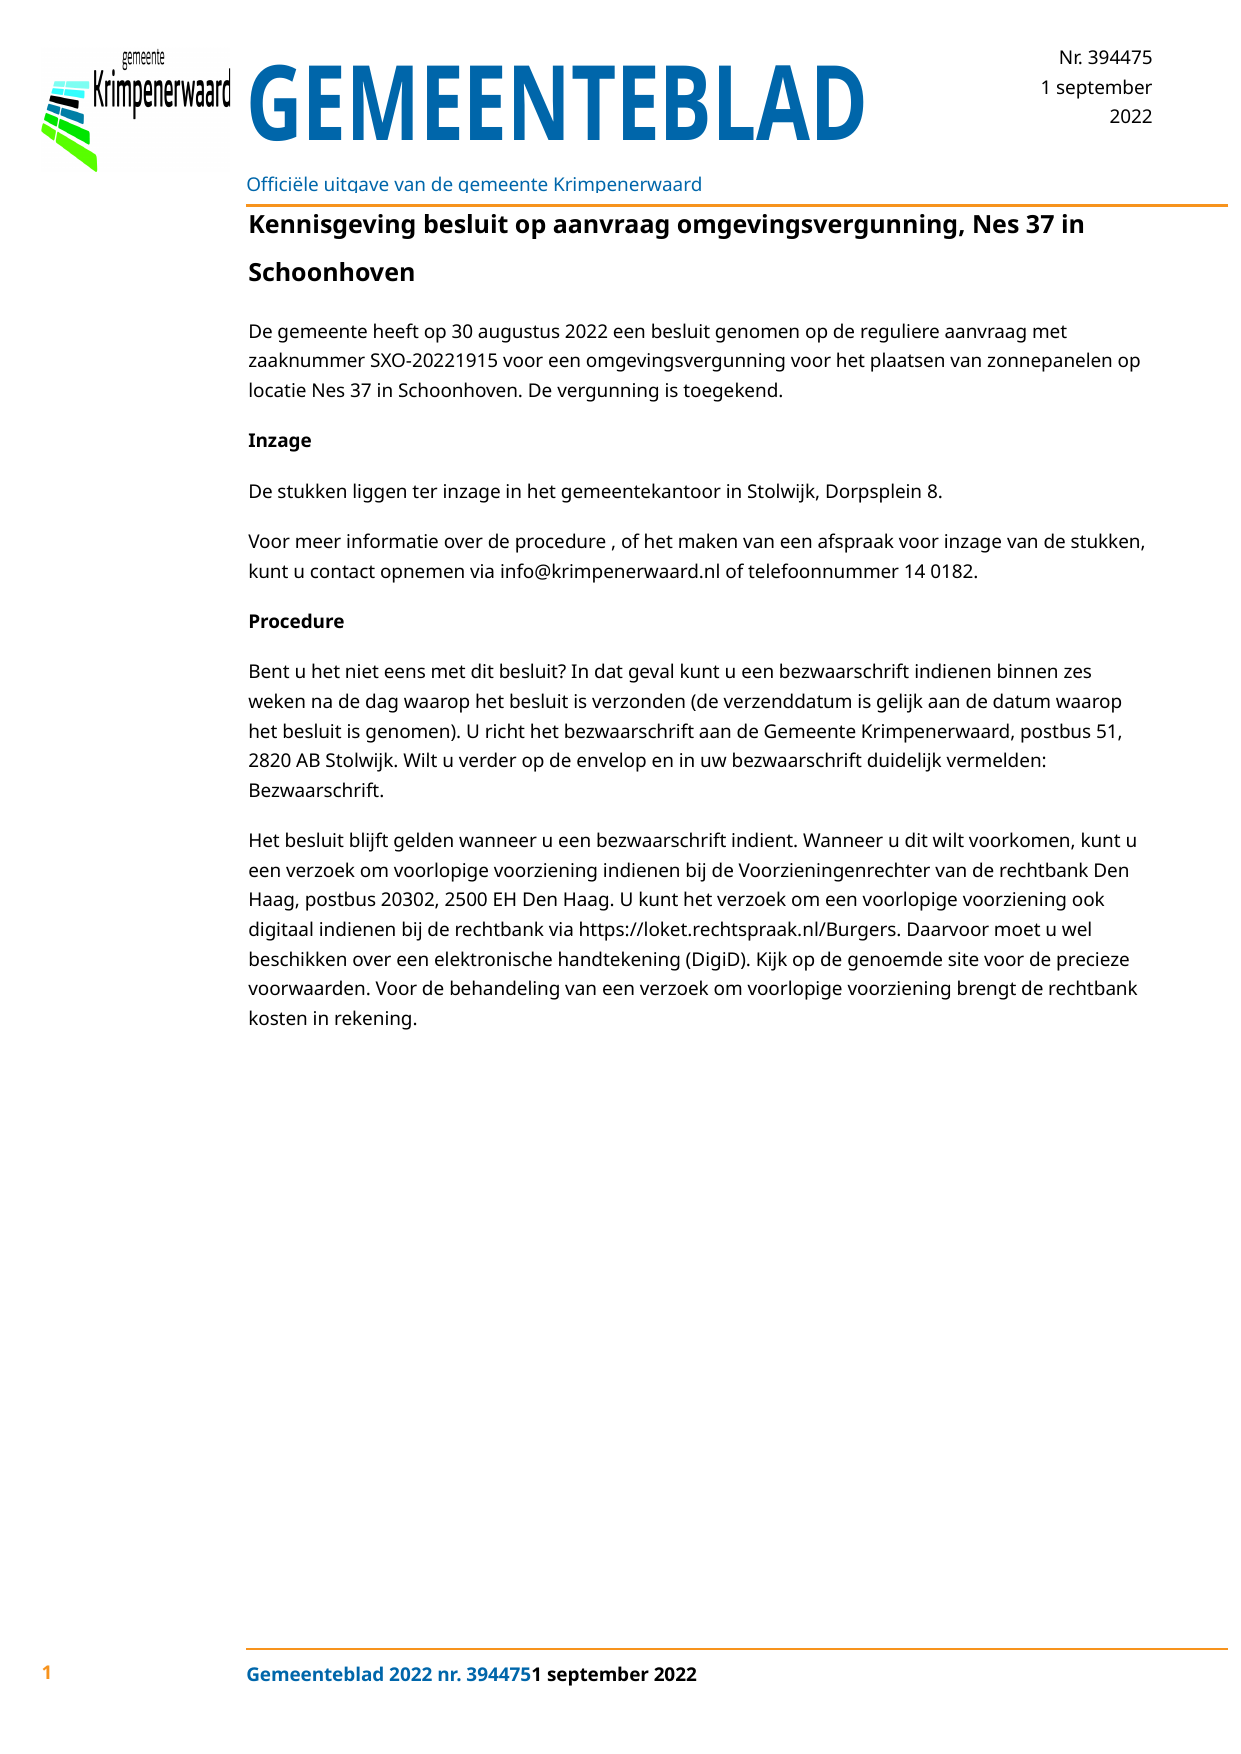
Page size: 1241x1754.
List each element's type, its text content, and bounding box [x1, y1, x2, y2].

text Procedure [248, 608, 1152, 634]
text De stukken liggen ter inzage in het gemeentekantoor in Stolwijk, Dorpsplein 8. [248, 478, 1152, 504]
picture [41, 47, 231, 172]
text Kennisgeving besluit op aanvraag omgevingsvergunning, Nes 37 in Schoonhoven [248, 207, 1152, 288]
text Bent u het niet eens met dit besluit? In dat geval kunt u een bezwaarschrift indienen binnen zes weken na de dag waarop het besluit is verzonden (de verzenddatum is gelijk aan de datum waarop het besluit is genomen). U richt het bezwaarschrift aan de Gemeente Krimpenerwaard, postbus 51, 2820 AB Stolwijk. Wilt u verder op de envelop en in uw bezwaarschrift duidelijk vermelden: Bezwaarschrift. [248, 659, 1152, 803]
text Inzage [248, 427, 1152, 453]
text Het besluit blijft gelden wanneer u een bezwaarschrift indient. Wanneer u dit wilt voorkomen, kunt u een verzoek om voorlopige voorziening indienen bij de Voorzieningenrechter van de rechtbank Den Haag, postbus 20302, 2500 EH Den Haag. U kunt het verzoek om een voorlopige voorziening ook digitaal indienen bij de rechtbank via https://loket.rechtspraak.nl/Burgers. Daarvoor moet u wel beschikken over een elektronische handtekening (DigiD). Kijk op de genoemde site voor de precieze voorwaarden. Voor de behandeling van een verzoek om voorlopige voorziening brengt de rechtbank kosten in rekening. [248, 827, 1152, 1031]
text De gemeente heeft op 30 augustus 2022 een besluit genomen op de reguliere aanvraag met zaaknummer SXO-20221915 voor een omgevingsvergunning voor het plaatsen van zonnepanelen op locatie Nes 37 in Schoonhoven. De vergunning is toegekend. [248, 318, 1152, 403]
text Voor meer informatie over de procedure , of het maken van een afspraak voor inzage van de stukken, kunt u contact opnemen via info@krimpenerwaard.nl of telefoonnummer 14 0182. [248, 528, 1152, 584]
